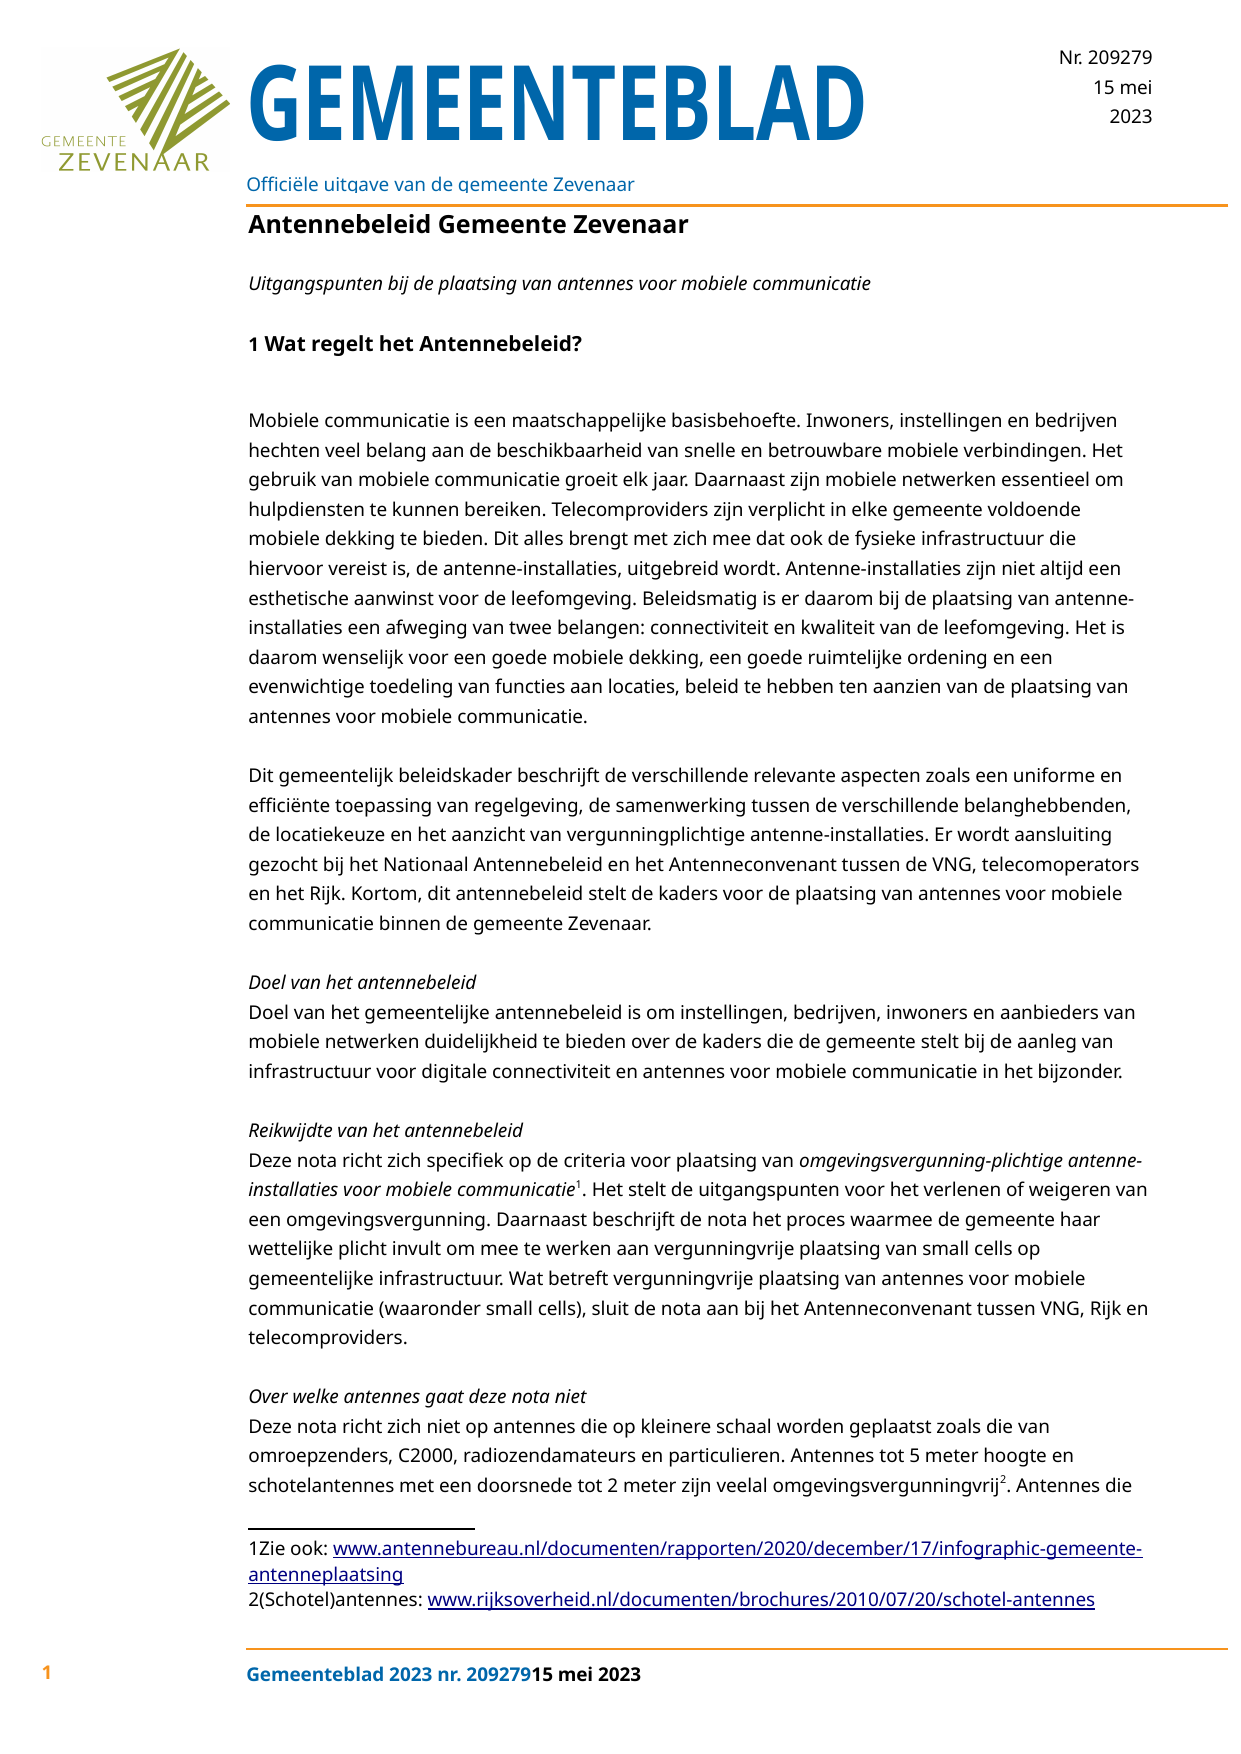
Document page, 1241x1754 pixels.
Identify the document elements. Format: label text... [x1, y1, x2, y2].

text Zie ook: www.antennebureau.nl/documenten/rapporten/2020/december/17/infographic-gemeente-antenneplaatsing [248, 1535, 1152, 1586]
text Over welke antennes gaat deze nota niet [248, 1383, 1152, 1409]
text Mobiele communicatie is een maatschappelijke basisbehoefte. Inwoners, instellingen en bedrijven hechten veel belang aan de beschikbaarheid van snelle en betrouwbare mobiele verbindingen. Het gebruik van mobiele communicatie groeit elk jaar. Daarnaast zijn mobiele netwerken essentieel om hulpdiensten te kunnen bereiken. Telecomproviders zijn verplicht in elke gemeente voldoende mobiele dekking te bieden. Dit alles brengt met zich mee dat ook de fysieke infrastructuur die hiervoor vereist is, de antenne-installaties, uitgebreid wordt. Antenne-installaties zijn niet altijd een esthetische aanwinst voor de leefomgeving. Beleidsmatig is er daarom bij de plaatsing van antenne-installaties een afweging van twee belangen: connectiviteit en kwaliteit van de leefomgeving. Het is daarom wenselijk voor een goede mobiele dekking, een goede ruimtelijke ordening en een evenwichtige toedeling van functies aan locaties, beleid te hebben ten aanzien van de plaatsing van antennes voor mobiele communicatie. [248, 407, 1152, 729]
picture [41, 47, 231, 172]
text Dit gemeentelijk beleidskader beschrijft de verschillende relevante aspecten zoals een uniforme en efficiënte toepassing van regelgeving, de samenwerking tussen de verschillende belanghebbenden, de locatiekeuze en het aanzicht van vergunningplichtige antenne-installaties. Er wordt aansluiting gezocht bij het Nationaal Antennebeleid en het Antenneconvenant tussen de VNG, telecomoperators en het Rijk. Kortom, dit antennebeleid stelt de kaders voor de plaatsing van antennes voor mobiele communicatie binnen de gemeente Zevenaar. [248, 762, 1152, 936]
text Reikwijdte van het antennebeleid [248, 1117, 1152, 1143]
text Deze nota richt zich specifiek op de criteria voor plaatsing van omgevingsvergunning-plichtige antenne-installaties voor mobiele communicatie. Het stelt de uitgangspunten voor het verlenen of weigeren van een omgevingsvergunning. Daarnaast beschrijft de nota het proces waarmee de gemeente haar wettelijke plicht invult om mee te werken aan vergunningvrije plaatsing van small cells op gemeentelijke infrastructuur. Wat betreft vergunningvrije plaatsing van antennes voor mobiele communicatie (waaronder small cells), sluit de nota aan bij het Antenneconvenant tussen VNG, Rijk en telecomproviders. [248, 1147, 1152, 1350]
text 1 Wat regelt het Antennebeleid? [248, 329, 1152, 358]
text Deze nota richt zich niet op antennes die op kleinere schaal worden geplaatst zoals die van omroepzenders, C2000, radiozendamateurs en particulieren. Antennes tot 5 meter hoogte en schotelantennes met een doorsnede tot 2 meter zijn veelal omgevingsvergunningvrij. Antennes die [248, 1413, 1152, 1498]
text Antennebeleid Gemeente Zevenaar [248, 207, 1152, 241]
text (Schotel)antennes: www.rijksoverheid.nl/documenten/brochures/2010/07/20/schotel-antennes [248, 1586, 1152, 1612]
text Doel van het gemeentelijke antennebeleid is om instellingen, bedrijven, inwoners en aanbieders van mobiele netwerken duidelijkheid te bieden over de kaders die de gemeente stelt bij de aanleg van infrastructuur voor digitale connectiviteit en antennes voor mobiele communicatie in het bijzonder. [248, 999, 1152, 1084]
text Doel van het antennebeleid [248, 969, 1152, 995]
text Uitgangspunten bij de plaatsing van antennes voor mobiele communicatie [248, 270, 1152, 296]
